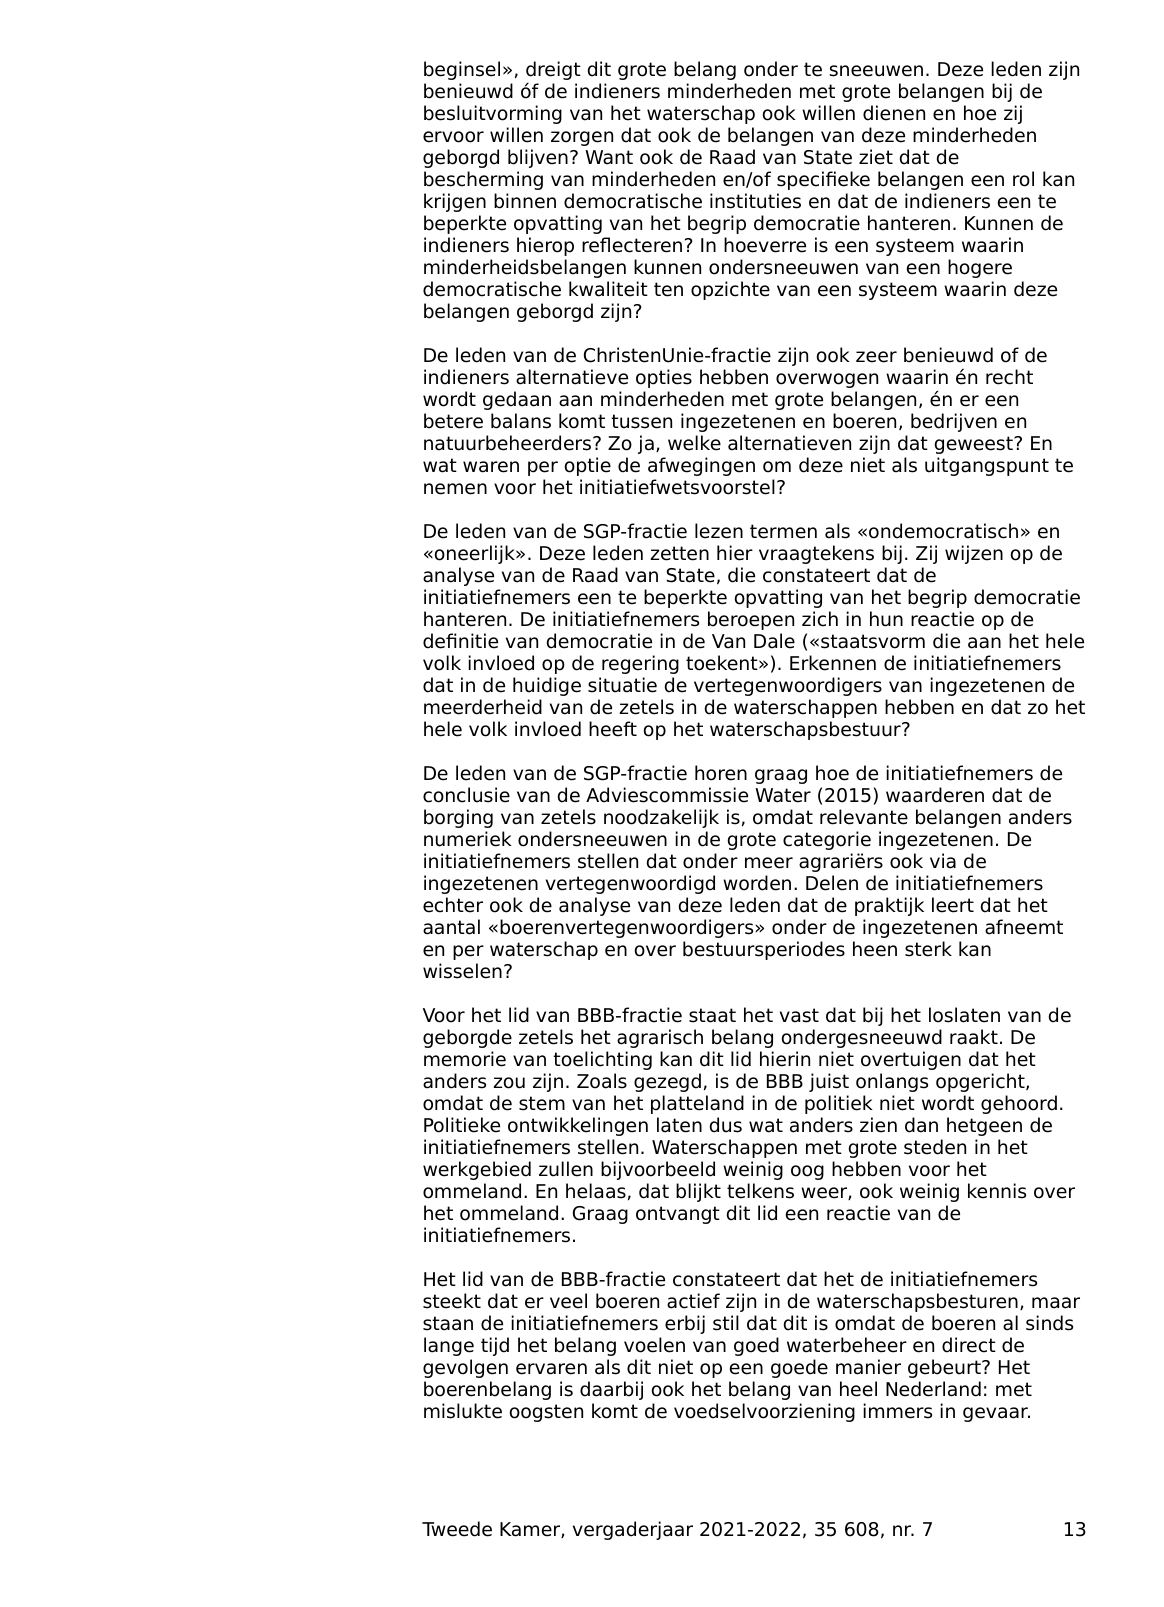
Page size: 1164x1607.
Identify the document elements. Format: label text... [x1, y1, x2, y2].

text De leden van de SGP-fractie horen graag hoe de initiatiefnemers de conclusie van de Adviescommissie Water (2015) waarderen dat de borging van zetels noodzakelijk is, omdat relevante belangen anders numeriek ondersneeuwen in de grote categorie ingezetenen. De initiatiefnemers stellen dat onder meer agrariërs ook via de ingezetenen vertegenwoordigd worden. Delen de initiatiefnemers echter ook de analyse van deze leden dat de praktijk leert dat het aantal «boerenvertegenwoordigers» onder de ingezetenen afneemt en per waterschap en over bestuursperiodes heen sterk kan wisselen? [422, 763, 1087, 983]
text Voor het lid van BBB-fractie staat het vast dat bij het loslaten van de geborgde zetels het agrarisch belang ondergesneeuwd raakt. De memorie van toelichting kan dit lid hierin niet overtuigen dat het anders zou zijn. Zoals gezegd, is de BBB juist onlangs opgericht, omdat de stem van het platteland in de politiek niet wordt gehoord. Politieke ontwikkelingen laten dus wat anders zien dan hetgeen de initiatiefnemers stellen. Waterschappen met grote steden in het werkgebied zullen bijvoorbeeld weinig oog hebben voor het ommeland. En helaas, dat blijkt telkens weer, ook weinig kennis over het ommeland. Graag ontvangt dit lid een reactie van de initiatiefnemers. [422, 1005, 1087, 1247]
text Het lid van de BBB-fractie constateert dat het de initiatiefnemers steekt dat er veel boeren actief zijn in de waterschapsbesturen, maar staan de initiatiefnemers erbij stil dat dit is omdat de boeren al sinds lange tijd het belang voelen van goed waterbeheer en direct de gevolgen ervaren als dit niet op een goede manier gebeurt? Het boerenbelang is daarbij ook het belang van heel Nederland: met mislukte oogsten komt de voedselvoorziening immers in gevaar. [422, 1269, 1087, 1423]
text De leden van de ChristenUnie-fractie zijn ook zeer benieuwd of de indieners alternatieve opties hebben overwogen waarin én recht wordt gedaan aan minderheden met grote belangen, én er een betere balans komt tussen ingezetenen en boeren, bedrijven en natuurbeheerders? Zo ja, welke alternatieven zijn dat geweest? En wat waren per optie de afwegingen om deze niet als uitgangspunt te nemen voor het initiatiefwetsvoorstel? [422, 345, 1087, 499]
text beginsel», dreigt dit grote belang onder te sneeuwen. Deze leden zijn benieuwd óf de indieners minderheden met grote belangen bij de besluitvorming van het waterschap ook willen dienen en hoe zij ervoor willen zorgen dat ook de belangen van deze minderheden geborgd blijven? Want ook de Raad van State ziet dat de bescherming van minderheden en/of specifieke belangen een rol kan krijgen binnen democratische instituties en dat de indieners een te beperkte opvatting van het begrip democratie hanteren. Kunnen de indieners hierop reflecteren? In hoeverre is een systeem waarin minderheidsbelangen kunnen ondersneeuwen van een hogere democratische kwaliteit ten opzichte van een systeem waarin deze belangen geborgd zijn? [422, 59, 1087, 323]
text De leden van de SGP-fractie lezen termen als «ondemocratisch» en «oneerlijk». Deze leden zetten hier vraagtekens bij. Zij wijzen op de analyse van de Raad van State, die constateert dat de initiatiefnemers een te beperkte opvatting van het begrip democratie hanteren. De initiatiefnemers beroepen zich in hun reactie op de definitie van democratie in de Van Dale («staatsvorm die aan het hele volk invloed op de regering toekent»). Erkennen de initiatiefnemers dat in de huidige situatie de vertegenwoordigers van ingezetenen de meerderheid van de zetels in de waterschappen hebben en dat zo het hele volk invloed heeft op het waterschapsbestuur? [422, 521, 1087, 741]
